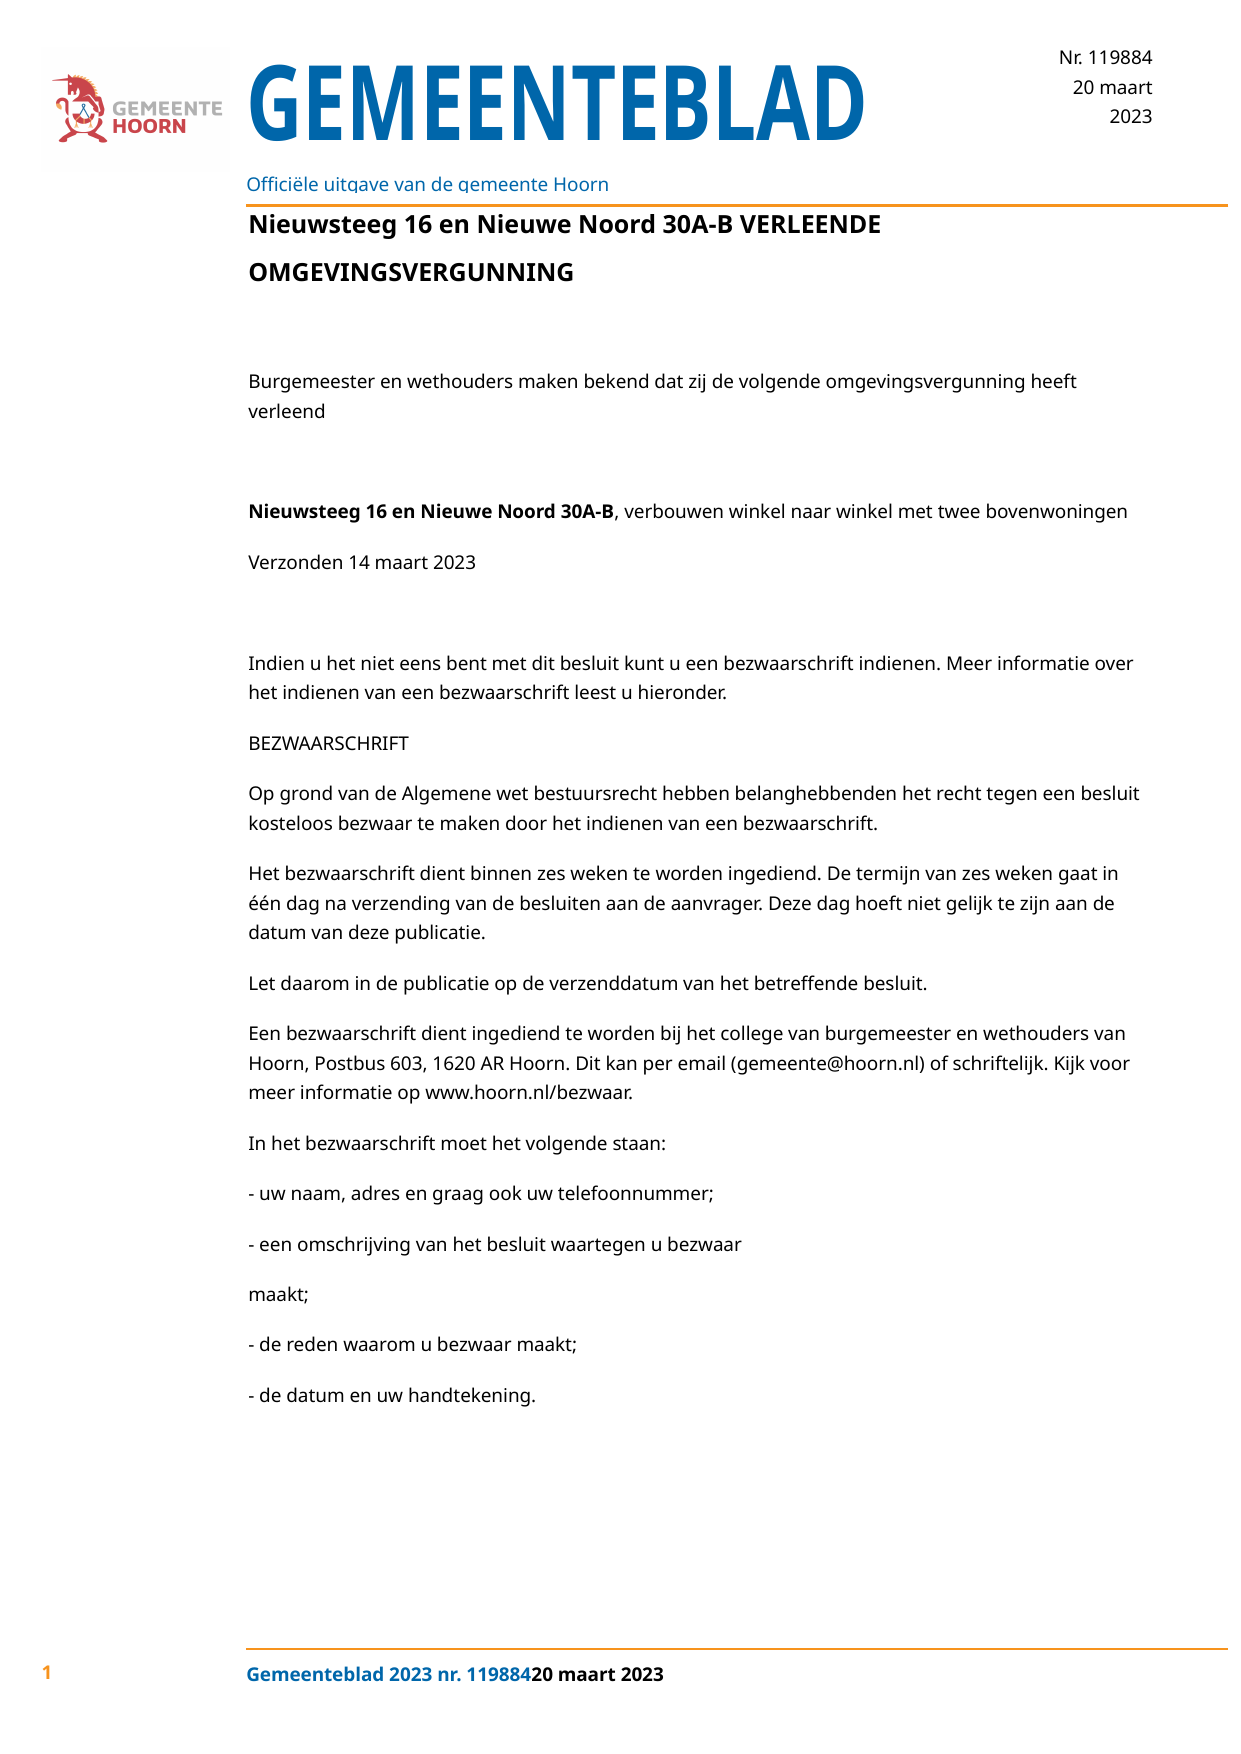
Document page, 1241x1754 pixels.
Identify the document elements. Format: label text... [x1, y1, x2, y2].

text - een omschrijving van het besluit waartegen u bezwaar [248, 1231, 1152, 1257]
text Indien u het niet eens bent met dit besluit kunt u een bezwaarschrift indienen. Meer informatie over het indienen van een bezwaarschrift leest u hieronder. [248, 650, 1152, 705]
text Nieuwsteeg 16 en Nieuwe Noord 30A-B VERLEENDE OMGEVINGSVERGUNNING [248, 207, 1152, 288]
text Het bezwaarschrift dient binnen zes weken te worden ingediend. De termijn van zes weken gaat in één dag na verzending van de besluiten aan de aanvrager. Deze dag hoeft niet gelijk te zijn aan de datum van deze publicatie. [248, 860, 1152, 945]
text - de reden waarom u bezwaar maakt; [248, 1332, 1152, 1357]
text Een bezwaarschrift dient ingediend te worden bij het college van burgemeester en wethouders van Hoorn, Postbus 603, 1620 AR Hoorn. Dit kan per email (gemeente@hoorn.nl) of schriftelijk. Kijk voor meer informatie op www.hoorn.nl/bezwaar. [248, 1020, 1152, 1105]
text Nieuwsteeg 16 en Nieuwe Noord 30A-B, verbouwen winkel naar winkel met twee bovenwoningen [248, 499, 1152, 524]
text BEZWAARSCHRIFT [248, 730, 1152, 756]
text - de datum en uw handtekening. [248, 1382, 1152, 1408]
picture [41, 47, 231, 172]
text maakt; [248, 1281, 1152, 1307]
text Op grond van de Algemene wet bestuursrecht hebben belanghebbenden het recht tegen een besluit kosteloos bezwaar te maken door het indienen van een bezwaarschrift. [248, 780, 1152, 836]
text In het bezwaarschrift moet het volgende staan: [248, 1130, 1152, 1156]
text Verzonden 14 maart 2023 [248, 549, 1152, 575]
text Let daarom in de publicatie op de verzenddatum van het betreffende besluit. [248, 970, 1152, 996]
text Burgemeester en wethouders maken bekend dat zij de volgende omgevingsvergunning heeft verleend [248, 368, 1152, 424]
text - uw naam, adres en graag ook uw telefoonnummer; [248, 1180, 1152, 1206]
